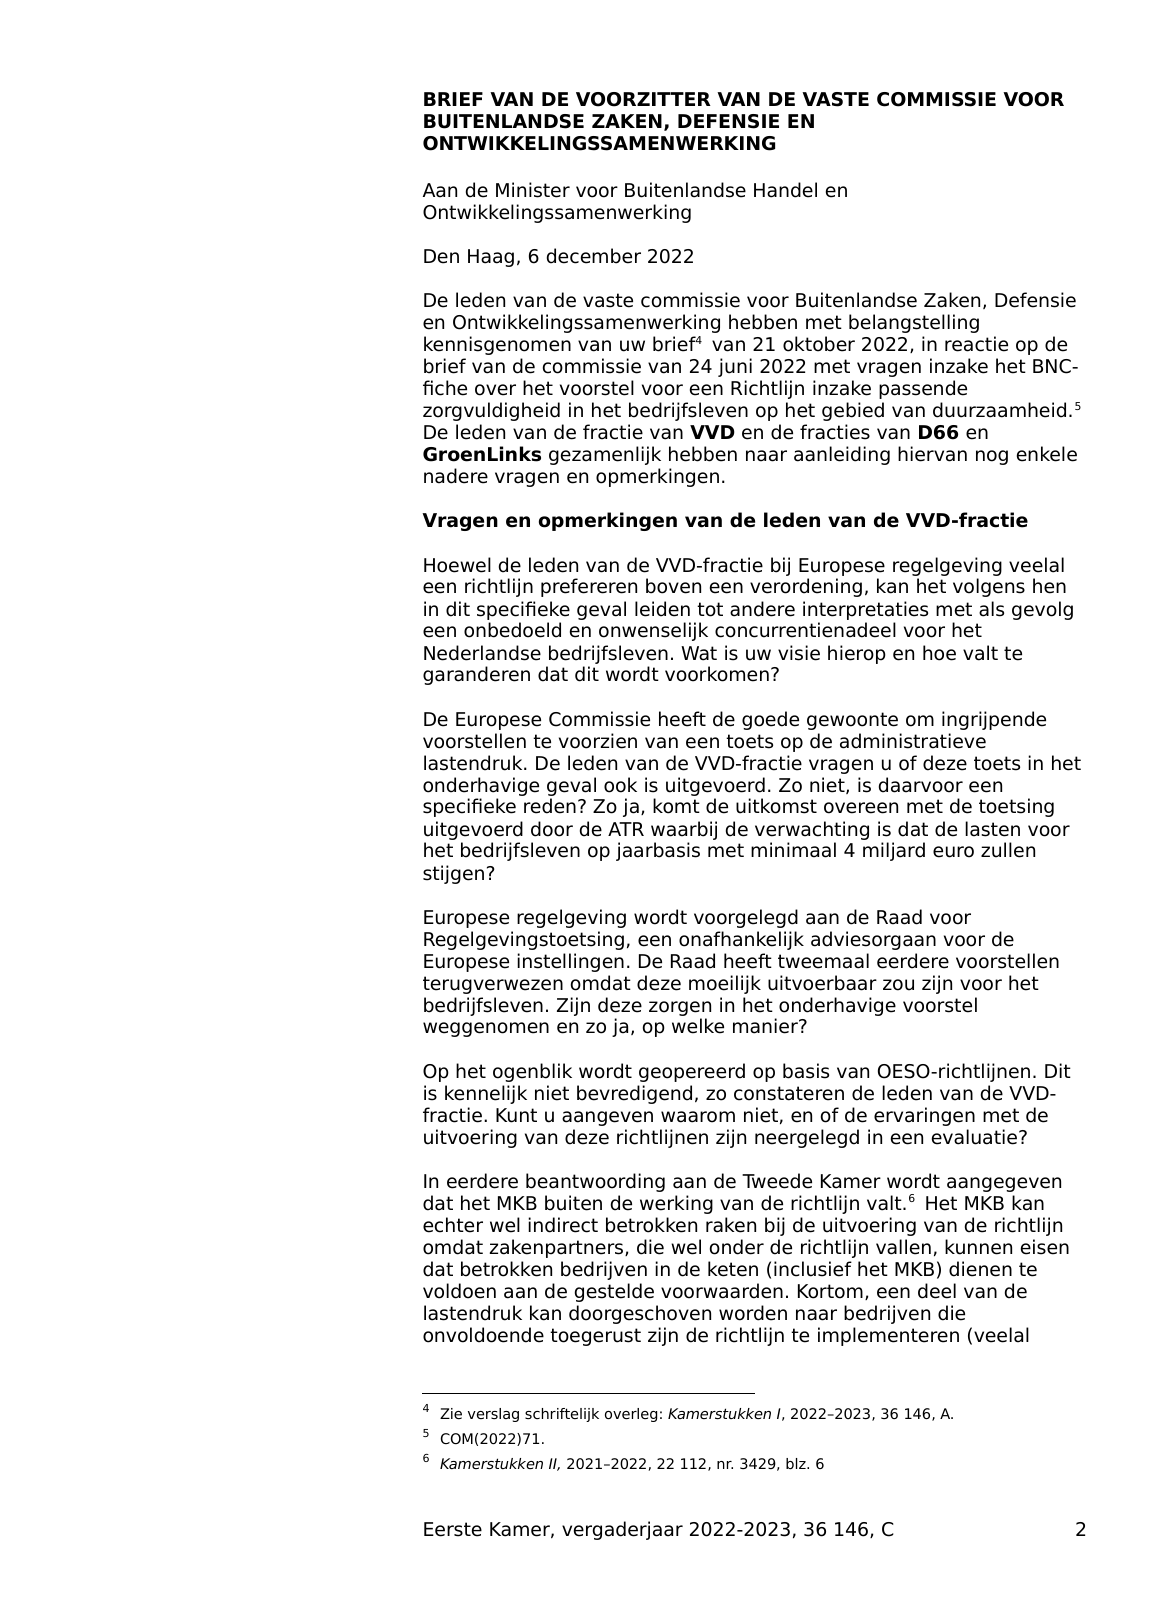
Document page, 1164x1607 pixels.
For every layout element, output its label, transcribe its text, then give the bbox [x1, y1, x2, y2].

text Aan de Minister voor Buitenlandse Handel en Ontwikkelingssamenwerking [422, 180, 1087, 224]
text Den Haag, 6 december 2022 [422, 246, 1087, 268]
text Europese regelgeving wordt voorgelegd aan de Raad voor Regelgevingstoetsing, een onafhankelijk adviesorgaan voor de Europese instellingen. De Raad heeft tweemaal eerdere voorstellen terugverwezen omdat deze moeilijk uitvoerbaar zou zijn voor het bedrijfsleven. Zijn deze zorgen in het onderhavige voorstel weggenomen en zo ja, op welke manier? [422, 907, 1087, 1038]
text Kamerstukken II, 2021–2022, 22 112, nr. 3429, blz. 6 [422, 1452, 1087, 1474]
text De Europese Commissie heeft de goede gewoonte om ingrijpende voorstellen te voorzien van een toets op de administratieve lastendruk. De leden van de VVD-fractie vragen u of deze toets in het onderhavige geval ook is uitgevoerd. Zo niet, is daarvoor een specifieke reden? Zo ja, komt de uitkomst overeen met de toetsing uitgevoerd door de ATR waarbij de verwachting is dat de lasten voor het bedrijfsleven op jaarbasis met minimaal 4 miljard euro zullen stijgen? [422, 708, 1087, 884]
text Op het ogenblik wordt geopereerd op basis van OESO-richtlijnen. Dit is kennelijk niet bevredigend, zo constateren de leden van de VVD-fractie. Kunt u aangeven waarom niet, en of de ervaringen met de uitvoering van deze richtlijnen zijn neergelegd in een evaluatie? [422, 1061, 1087, 1148]
subtitle Vragen en opmerkingen van de leden van de VVD-fractie [422, 510, 1087, 532]
text De leden van de vaste commissie voor Buitenlandse Zaken, Defensie en Ontwikkelingssamenwerking hebben met belangstelling kennisgenomen van uw brief van 21 oktober 2022, in reactie op de brief van de commissie van 24 juni 2022 met vragen inzake het BNC-fiche over het voorstel voor een Richtlijn inzake passende zorgvuldigheid in het bedrijfsleven op het gebied van duurzaamheid. De leden van de fractie van VVD en de fracties van D66 en GroenLinks gezamenlijk hebben naar aanleiding hiervan nog enkele nadere vragen en opmerkingen. [422, 290, 1087, 488]
text COM(2022)71. [422, 1427, 1087, 1449]
subtitle BRIEF VAN DE VOORZITTER VAN DE VASTE COMMISSIE VOOR BUITENLANDSE ZAKEN, DEFENSIE EN ONTWIKKELINGSSAMENWERKING [422, 89, 1087, 155]
text Zie verslag schriftelijk overleg: Kamerstukken I, 2022–2023, 36 146, A. [422, 1402, 1087, 1424]
text Hoewel de leden van de VVD-fractie bij Europese regelgeving veelal een richtlijn prefereren boven een verordening, kan het volgens hen in dit specifieke geval leiden tot andere interpretaties met als gevolg een onbedoeld en onwenselijk concurrentienadeel voor het Nederlandse bedrijfsleven. Wat is uw visie hierop en hoe valt te garanderen dat dit wordt voorkomen? [422, 554, 1087, 686]
text In eerdere beantwoording aan de Tweede Kamer wordt aangegeven dat het MKB buiten de werking van de richtlijn valt. Het MKB kan echter wel indirect betrokken raken bij de uitvoering van de richtlijn omdat zakenpartners, die wel onder de richtlijn vallen, kunnen eisen dat betrokken bedrijven in de keten (inclusief het MKB) dienen te voldoen aan de gestelde voorwaarden. Kortom, een deel van de lastendruk kan doorgeschoven worden naar bedrijven die onvoldoende toegerust zijn de richtlijn te implementeren (veelal [422, 1171, 1087, 1347]
